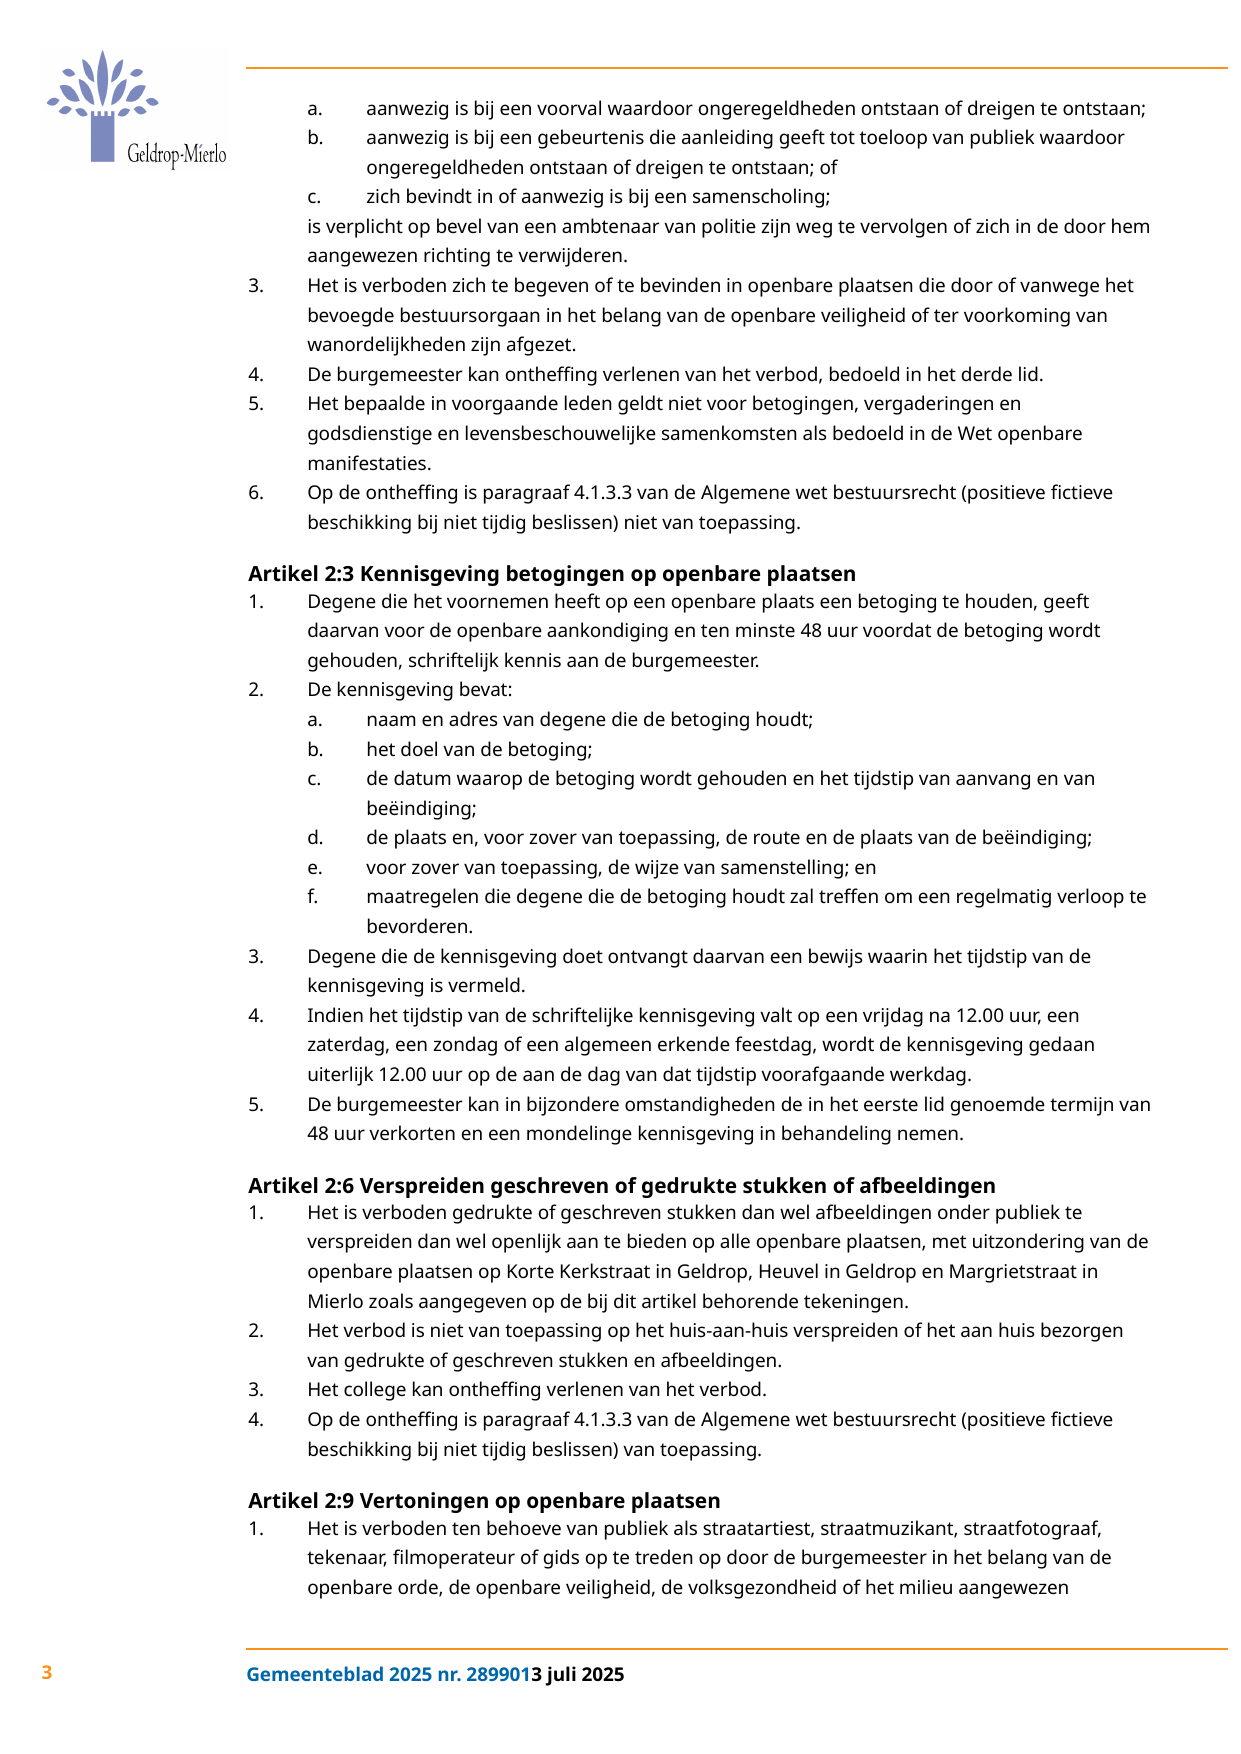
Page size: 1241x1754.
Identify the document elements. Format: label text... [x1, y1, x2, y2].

list Het college kan ontheffing verlenen van het verbod. [248, 1377, 1152, 1402]
list is verplicht op bevel van een ambtenaar van politie zijn weg te vervolgen of zich in de door hem aangewezen richting te verwijderen. [248, 213, 1152, 268]
picture [41, 47, 231, 172]
list De burgemeester kan in bijzondere omstandigheden de in het eerste lid genoemde termijn van 48 uur verkorten en een mondelinge kennisgeving in behandeling nemen. [248, 1091, 1152, 1146]
list Het is verboden ten behoeve van publiek als straatartiest, straatmuzikant, straatfotograaf, tekenaar, filmoperateur of gids op te treden op door de burgemeester in het belang van de openbare orde, de openbare veiligheid, de volksgezondheid of het milieu aangewezen [248, 1515, 1152, 1599]
list aanwezig is bij een gebeurtenis die aanleiding geeft tot toeloop van publiek waardoor ongeregeldheden ontstaan of dreigen te ontstaan; of [307, 124, 1152, 180]
list Degene die de kennisgeving doet ontvangt daarvan een bewijs waarin het tijdstip van de kennisgeving is vermeld. [248, 943, 1152, 998]
list Indien het tijdstip van de schriftelijke kennisgeving valt op een vrijdag na 12.00 uur, een zaterdag, een zondag of een algemeen erkende feestdag, wordt de kennisgeving gedaan uiterlijk 12.00 uur op de aan de dag van dat tijdstip voorafgaande werkdag. [248, 1002, 1152, 1087]
list naam en adres van degene die de betoging houdt; [307, 706, 1152, 732]
list de plaats en, voor zover van toepassing, de route en de plaats van de beëindiging; [307, 824, 1152, 850]
list Op de ontheffing is paragraaf 4.1.3.3 van de Algemene wet bestuursrecht (positieve fictieve beschikking bij niet tijdig beslissen) niet van toepassing. [248, 479, 1152, 535]
list aanwezig is bij een voorval waardoor ongeregeldheden ontstaan of dreigen te ontstaan; [307, 95, 1152, 121]
list Het bepaalde in voorgaande leden geldt niet voor betogingen, vergaderingen en godsdienstige en levensbeschouwelijke samenkomsten als bedoeld in de Wet openbare manifestaties. [248, 391, 1152, 476]
list De kennisgeving bevat: [248, 677, 1152, 702]
text Artikel 2:6 Verspreiden geschreven of gedrukte stukken of afbeeldingen [248, 1171, 1152, 1199]
list Het is verboden zich te begeven of te bevinden in openbare plaatsen die door of vanwege het bevoegde bestuursorgaan in het belang van de openbare veiligheid of ter voorkoming van wanordelijkheden zijn afgezet. [248, 272, 1152, 357]
list maatregelen die degene die de betoging houdt zal treffen om een regelmatig verloop te bevorderen. [307, 884, 1152, 939]
list voor zover van toepassing, de wijze van samenstelling; en [307, 854, 1152, 880]
list De burgemeester kan ontheffing verlenen van het verbod, bedoeld in het derde lid. [248, 361, 1152, 387]
text Artikel 2:9 Vertoningen op openbare plaatsen [248, 1486, 1152, 1515]
list Het is verboden gedrukte of geschreven stukken dan wel afbeeldingen onder publiek te verspreiden dan wel openlijk aan te bieden op alle openbare plaatsen, met uitzondering van de openbare plaatsen op Korte Kerkstraat in Geldrop, Heuvel in Geldrop en Margrietstraat in Mierlo zoals aangegeven op de bij dit artikel behorende tekeningen. [248, 1199, 1152, 1314]
list Op de ontheffing is paragraaf 4.1.3.3 van de Algemene wet bestuursrecht (positieve fictieve beschikking bij niet tijdig beslissen) van toepassing. [248, 1406, 1152, 1462]
list het doel van de betoging; [307, 736, 1152, 761]
list zich bevindt in of aanwezig is bij een samenscholing; [307, 183, 1152, 209]
list Het verbod is niet van toepassing op het huis-aan-huis verspreiden of het aan huis bezorgen van gedrukte of geschreven stukken en afbeeldingen. [248, 1317, 1152, 1373]
list Degene die het voornemen heeft op een openbare plaats een betoging te houden, geeft daarvan voor de openbare aankondiging en ten minste 48 uur voordat de betoging wordt gehouden, schriftelijk kennis aan de burgemeester. [248, 588, 1152, 673]
text Artikel 2:3 Kennisgeving betogingen op openbare plaatsen [248, 559, 1152, 588]
list de datum waarop de betoging wordt gehouden en het tijdstip van aanvang en van beëindiging; [307, 765, 1152, 821]
